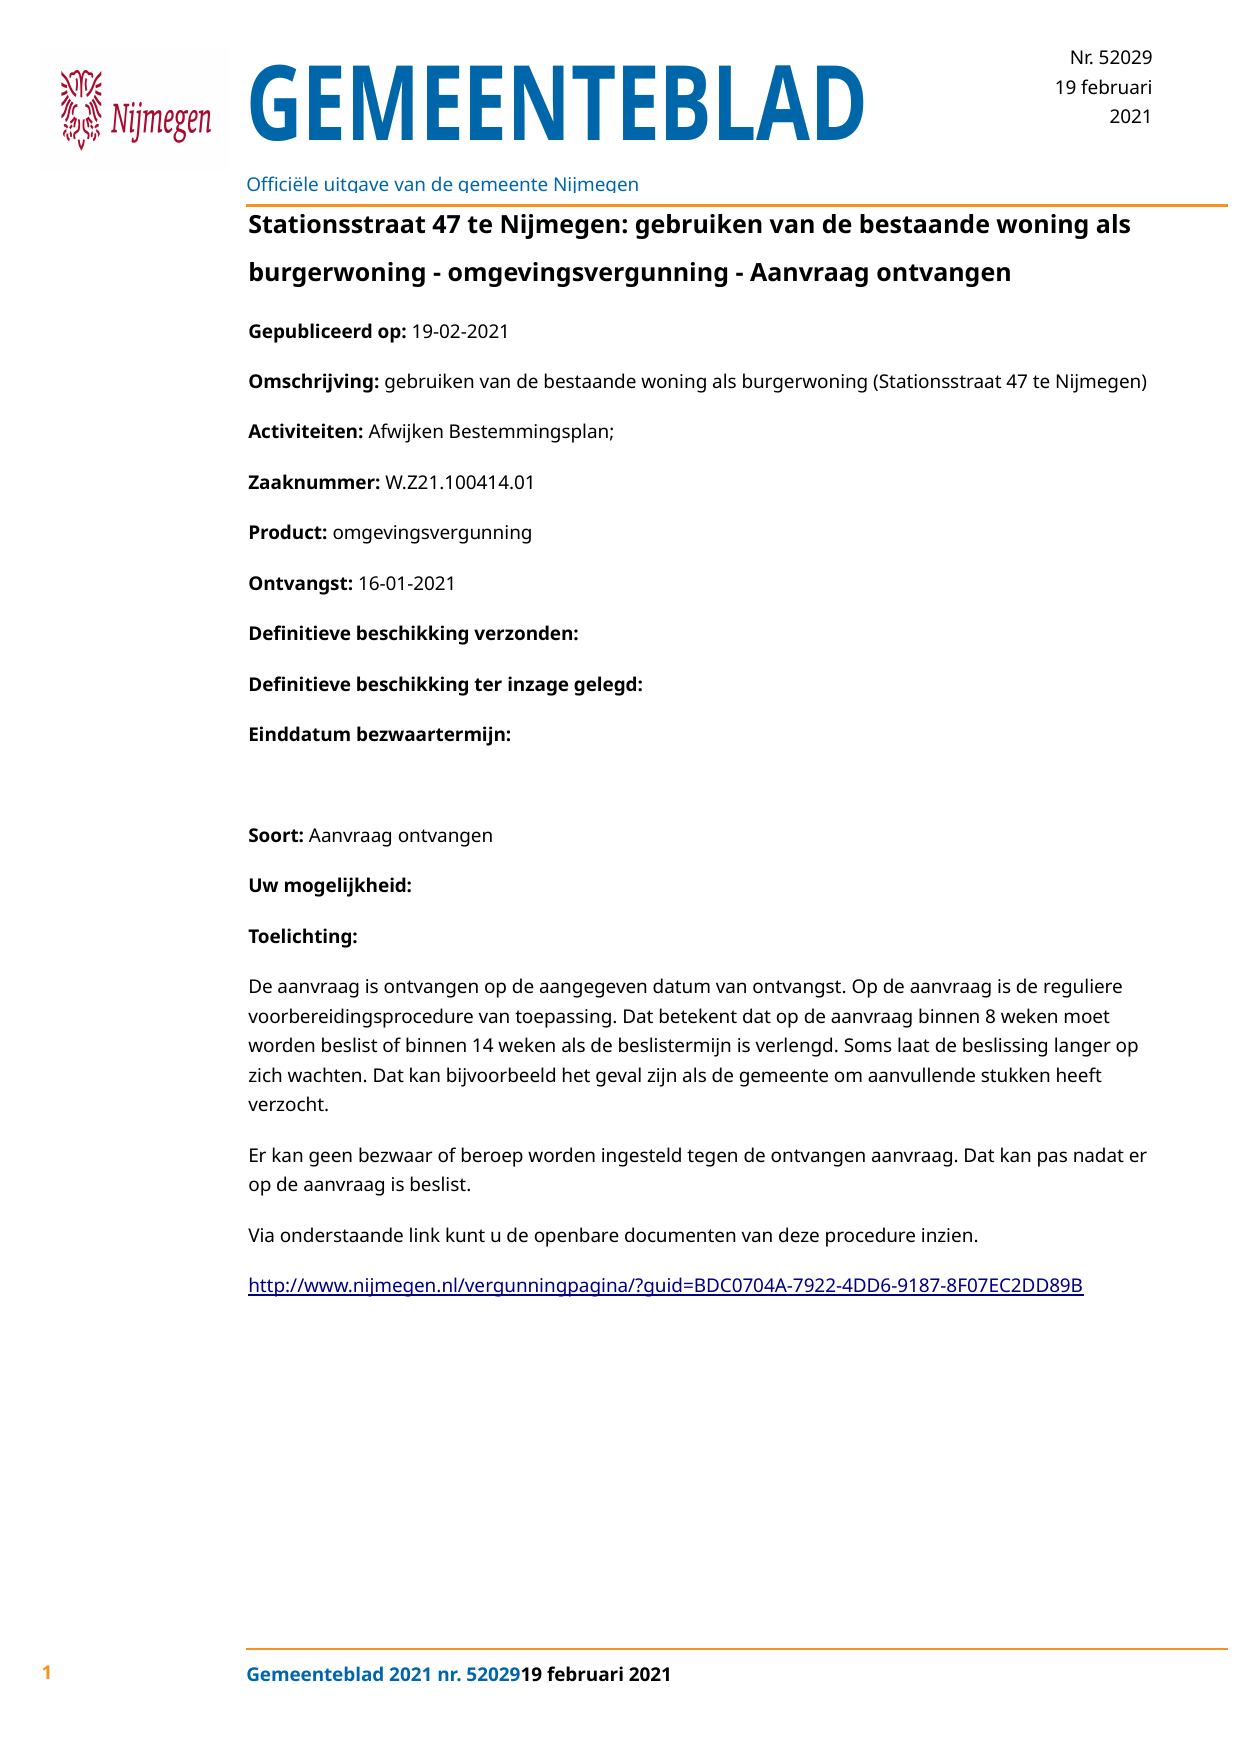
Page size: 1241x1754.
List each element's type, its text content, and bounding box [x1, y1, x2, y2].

text Zaaknummer: W.Z21.100414.01 [248, 469, 1152, 495]
text Definitieve beschikking ter inzage gelegd: [248, 671, 1152, 697]
text Stationsstraat 47 te Nijmegen: gebruiken van de bestaande woning als burgerwoning - omgevingsvergunning - Aanvraag ontvangen [248, 207, 1152, 288]
text Soort: Aanvraag ontvangen [248, 822, 1152, 848]
text Product: omgevingsvergunning [248, 519, 1152, 545]
picture [41, 47, 231, 172]
text Uw mogelijkheid: [248, 872, 1152, 898]
text Einddatum bezwaartermijn: [248, 721, 1152, 747]
text Definitieve beschikking verzonden: [248, 620, 1152, 646]
text Toelichting: [248, 923, 1152, 949]
text Gepubliceerd op: 19-02-2021 [248, 318, 1152, 344]
text Via onderstaande link kunt u de openbare documenten van deze procedure inzien. [248, 1222, 1152, 1248]
text Er kan geen bezwaar of beroep worden ingesteld tegen de ontvangen aanvraag. Dat kan pas nadat er op de aanvraag is beslist. [248, 1142, 1152, 1197]
text http://www.nijmegen.nl/vergunningpagina/?guid=BDC0704A-7922-4DD6-9187-8F07EC2DD89B [248, 1272, 1152, 1298]
text Activiteiten: Afwijken Bestemmingsplan; [248, 419, 1152, 444]
text De aanvraag is ontvangen op de aangegeven datum van ontvangst. Op de aanvraag is de reguliere voorbereidingsprocedure van toepassing. Dat betekent dat op de aanvraag binnen 8 weken moet worden beslist of binnen 14 weken als de beslistermijn is verlengd. Soms laat de beslissing langer op zich wachten. Dat kan bijvoorbeeld het geval zijn als de gemeente om aanvullende stukken heeft verzocht. [248, 973, 1152, 1117]
text Omschrijving: gebruiken van de bestaande woning als burgerwoning (Stationsstraat 47 te Nijmegen) [248, 368, 1152, 394]
text Ontvangst: 16-01-2021 [248, 570, 1152, 596]
